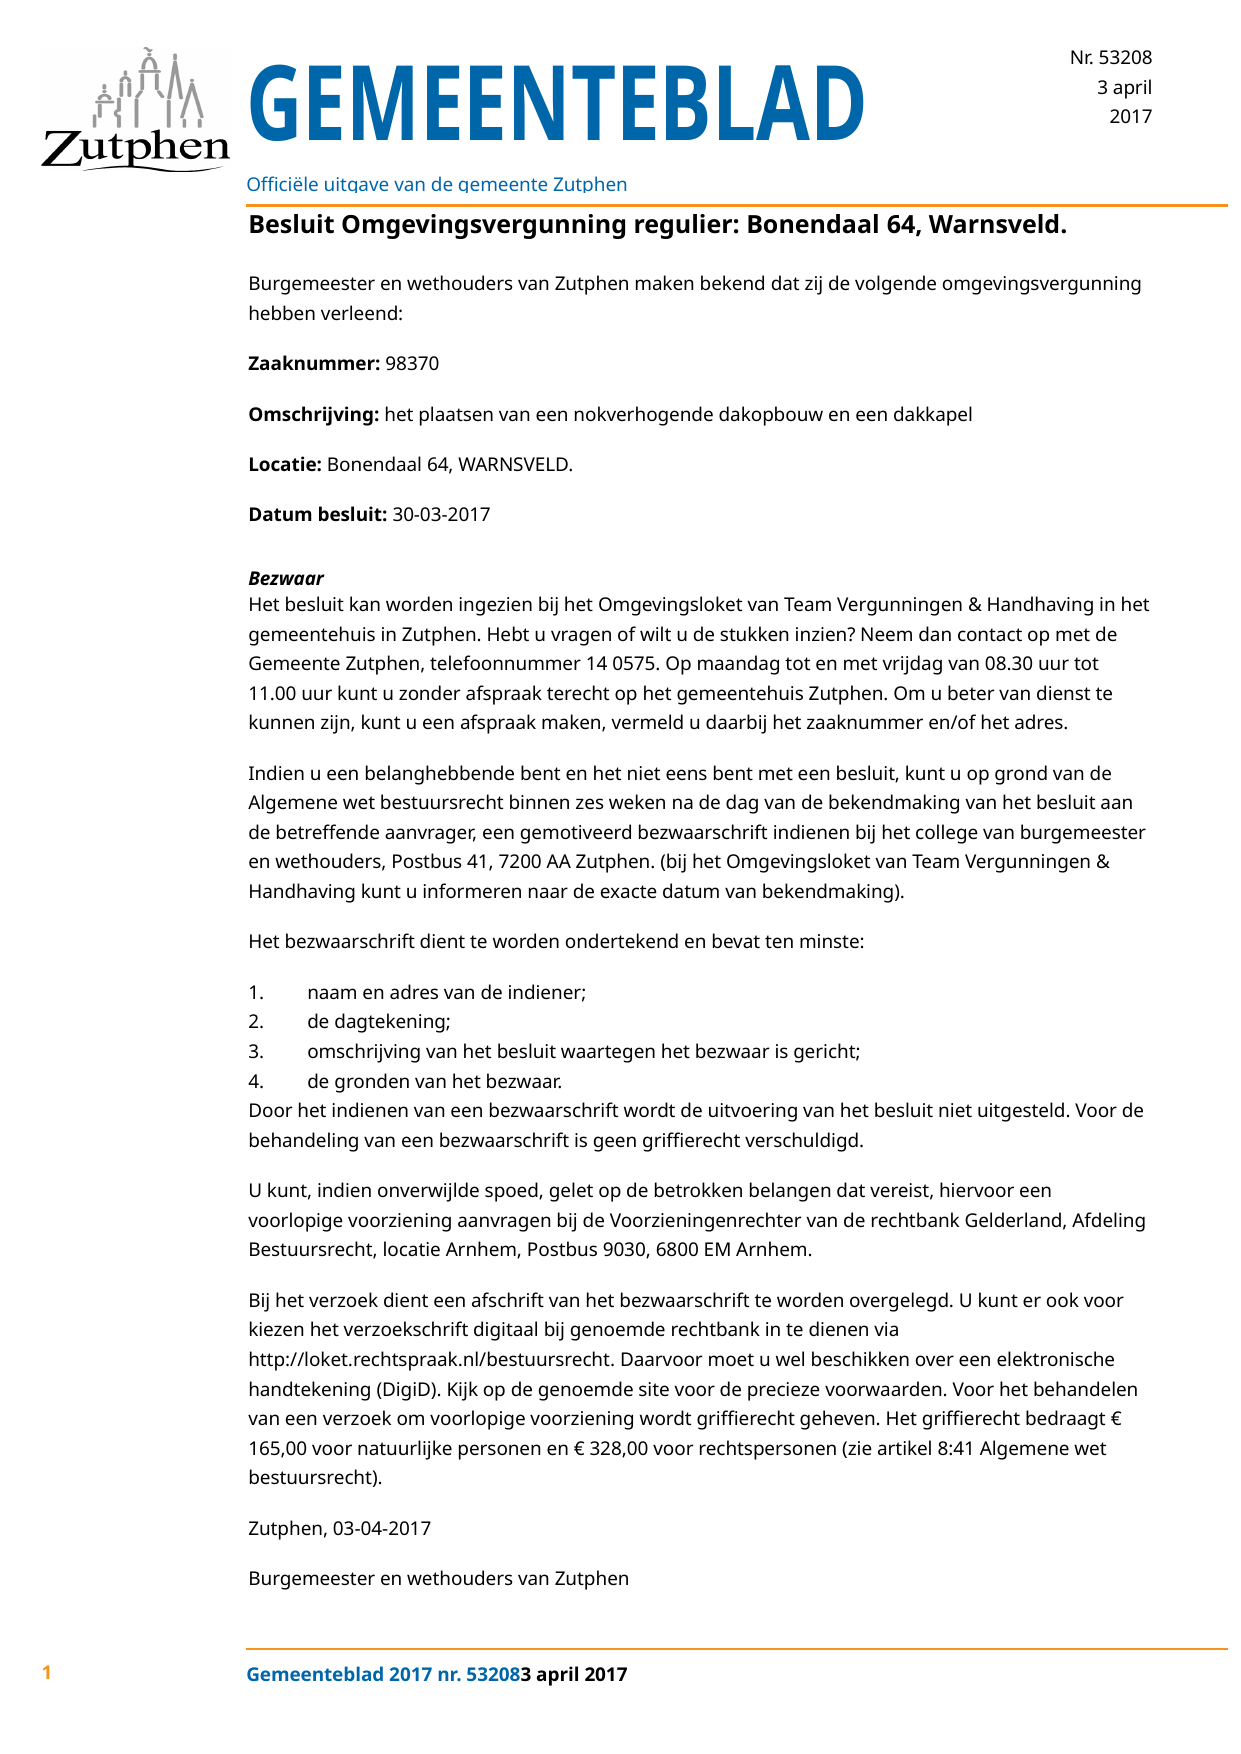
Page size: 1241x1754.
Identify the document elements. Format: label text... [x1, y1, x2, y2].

text Omschrijving: het plaatsen van een nokverhogende dakopbouw en een dakkapel [248, 401, 1152, 426]
text Bezwaar [248, 566, 1152, 591]
text Indien u een belanghebbende bent en het niet eens bent met een besluit, kunt u op grond van de Algemene wet bestuursrecht binnen zes weken na de dag van de bekendmaking van het besluit aan de betreffende aanvrager, een gemotiveerd bezwaarschrift indienen bij het college van burgemeester en wethouders, Postbus 41, 7200 AA Zutphen. (bij het Omgevingsloket van Team Vergunningen & Handhaving kunt u informeren naar de exacte datum van bekendmaking). [248, 760, 1152, 904]
list de dagtekening; [248, 1009, 1152, 1034]
text U kunt, indien onverwijlde spoed, gelet op de betrokken belangen dat vereist, hiervoor een voorlopige voorziening aanvragen bij de Voorzieningenrechter van de rechtbank Gelderland, Afdeling Bestuursrecht, locatie Arnhem, Postbus 9030, 6800 EM Arnhem. [248, 1177, 1152, 1262]
text Locatie: Bonendaal 64, WARNSVELD. [248, 451, 1152, 477]
text Het besluit kan worden ingezien bij het Omgevingsloket van Team Vergunningen & Handhaving in het gemeentehuis in Zutphen. Hebt u vragen of wilt u de stukken inzien? Neem dan contact op met de Gemeente Zutphen, telefoonnummer 14 0575. Op maandag tot en met vrijdag van 08.30 uur tot 11.00 uur kunt u zonder afspraak terecht op het gemeentehuis Zutphen. Om u beter van dienst te kunnen zijn, kunt u een afspraak maken, vermeld u daarbij het zaaknummer en/of het adres. [248, 591, 1152, 735]
picture [41, 47, 231, 172]
text Datum besluit: 30-03-2017 [248, 502, 1152, 527]
text Burgemeester en wethouders van Zutphen maken bekend dat zij de volgende omgevingsvergunning hebben verleend: [248, 270, 1152, 326]
text Burgemeester en wethouders van Zutphen [248, 1565, 1152, 1591]
text Bij het verzoek dient een afschrift van het bezwaarschrift te worden overgelegd. U kunt er ook voor kiezen het verzoekschrift digitaal bij genoemde rechtbank in te dienen via http://loket.rechtspraak.nl/bestuursrecht. Daarvoor moet u wel beschikken over een elektronische handtekening (DigiD). Kijk op de genoemde site voor de precieze voorwaarden. Voor het behandelen van een verzoek om voorlopige voorziening wordt griffierecht geheven. Het griffierecht bedraagt € 165,00 voor natuurlijke personen en € 328,00 voor rechtspersonen (zie artikel 8:41 Algemene wet bestuursrecht). [248, 1287, 1152, 1490]
list naam en adres van de indiener; [248, 979, 1152, 1005]
text Besluit Omgevingsvergunning regulier: Bonendaal 64, Warnsveld. [248, 207, 1152, 241]
text Door het indienen van een bezwaarschrift wordt de uitvoering van het besluit niet uitgesteld. Voor de behandeling van een bezwaarschrift is geen griffierecht verschuldigd. [248, 1097, 1152, 1153]
list omschrijving van het besluit waartegen het bezwaar is gericht; [248, 1038, 1152, 1064]
text Zutphen, 03-04-2017 [248, 1515, 1152, 1541]
text Het bezwaarschrift dient te worden ondertekend en bevat ten minste: [248, 929, 1152, 954]
list de gronden van het bezwaar. [248, 1068, 1152, 1094]
text Zaaknummer: 98370 [248, 350, 1152, 376]
